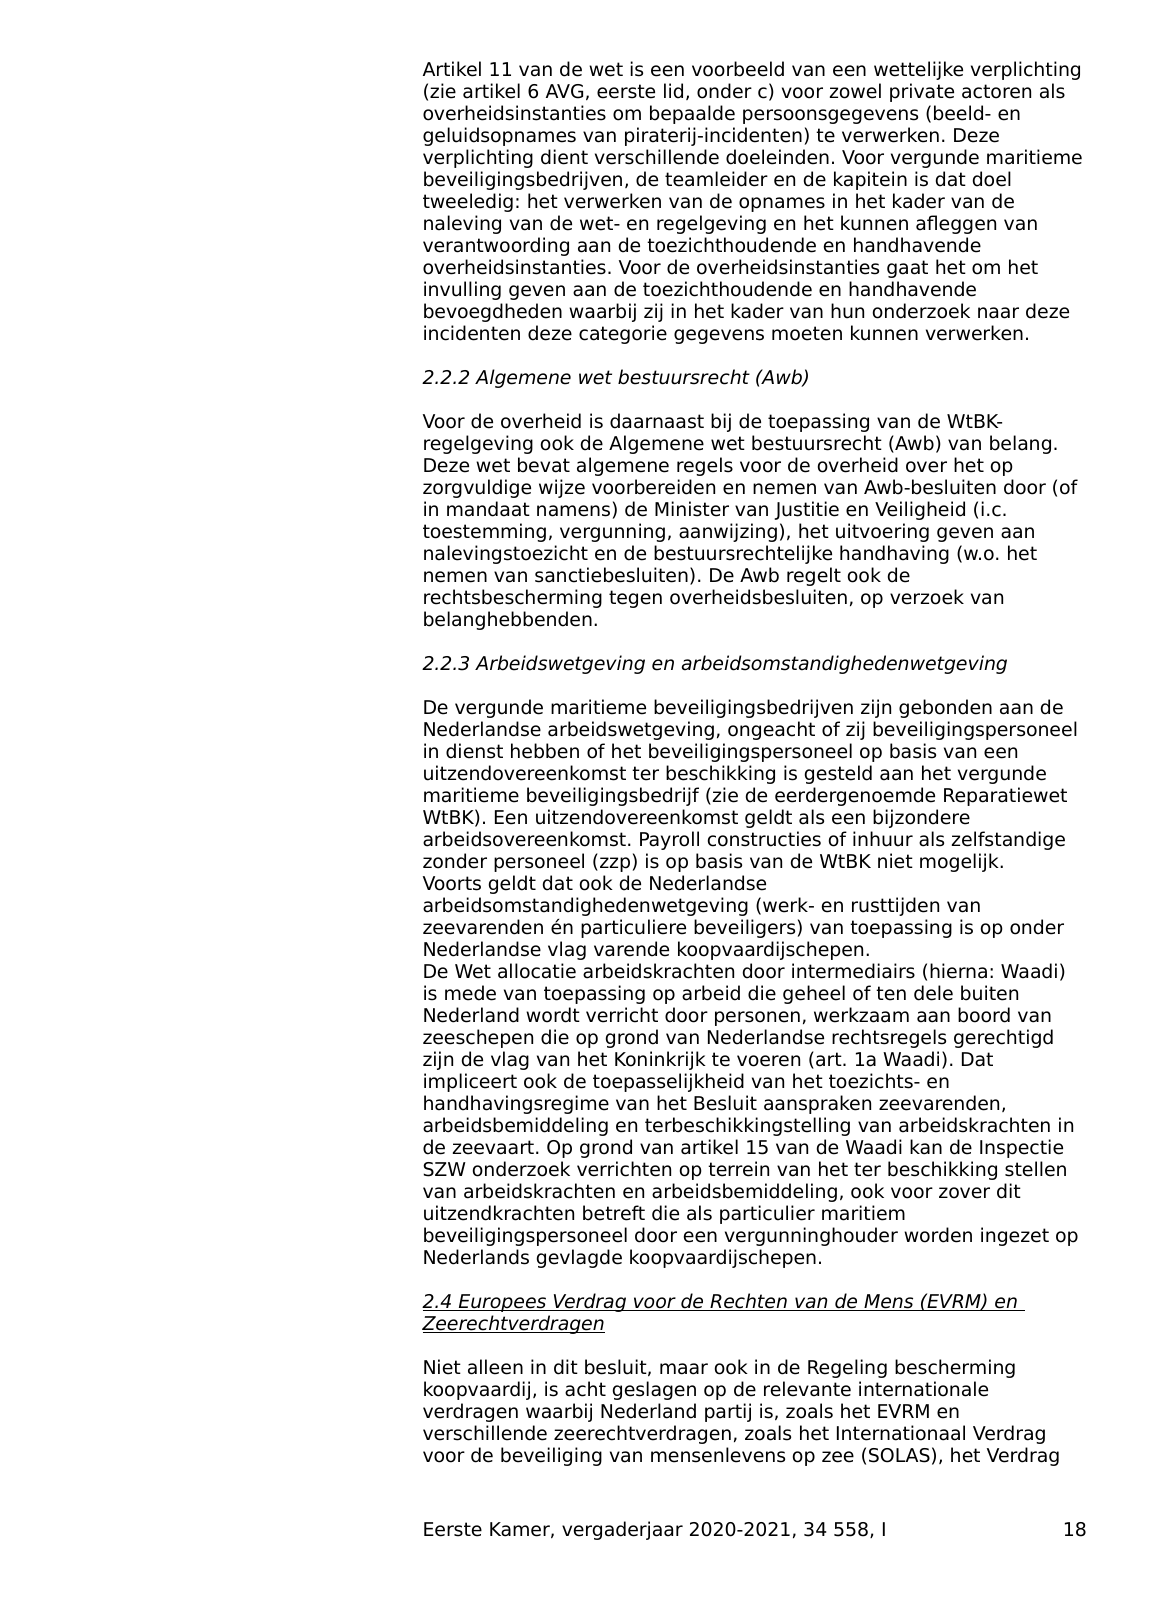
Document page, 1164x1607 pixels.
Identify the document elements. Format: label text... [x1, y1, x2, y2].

subtitle 2.2.2 Algemene wet bestuursrecht (Awb) [422, 367, 1087, 389]
text De vergunde maritieme beveiligingsbedrijven zijn gebonden aan de Nederlandse arbeidswetgeving, ongeacht of zij beveiligingspersoneel in dienst hebben of het beveiligingspersoneel op basis van een uitzendovereenkomst ter beschikking is gesteld aan het vergunde maritieme beveiligingsbedrijf (zie de eerdergenoemde Reparatiewet WtBK). Een uitzendovereenkomst geldt als een bijzondere arbeidsovereenkomst. Payroll constructies of inhuur als zelfstandige zonder personeel (zzp) is op basis van de WtBK niet mogelijk. [422, 697, 1087, 873]
text Voor de overheid is daarnaast bij de toepassing van de WtBK-regelgeving ook de Algemene wet bestuursrecht (Awb) van belang. Deze wet bevat algemene regels voor de overheid over het op zorgvuldige wijze voorbereiden en nemen van Awb-besluiten door (of in mandaat namens) de Minister van Justitie en Veiligheid (i.c. toestemming, vergunning, aanwijzing), het uitvoering geven aan nalevingstoezicht en de bestuursrechtelijke handhaving (w.o. het nemen van sanctiebesluiten). De Awb regelt ook de rechtsbescherming tegen overheidsbesluiten, op verzoek van belanghebbenden. [422, 411, 1087, 631]
text Voorts geldt dat ook de Nederlandse arbeidsomstandighedenwetgeving (werk- en rusttijden van zeevarenden én particuliere beveiligers) van toepassing is op onder Nederlandse vlag varende koopvaardijschepen. [422, 873, 1087, 961]
text De Wet allocatie arbeidskrachten door intermediairs (hierna: Waadi) is mede van toepassing op arbeid die geheel of ten dele buiten Nederland wordt verricht door personen, werkzaam aan boord van zeeschepen die op grond van Nederlandse rechtsregels gerechtigd zijn de vlag van het Koninkrijk te voeren (art. 1a Waadi). Dat impliceert ook de toepasselijkheid van het toezichts- en handhavingsregime van het Besluit aanspraken zeevarenden, arbeidsbemiddeling en terbeschikkingstelling van arbeidskrachten in de zeevaart. Op grond van artikel 15 van de Waadi kan de Inspectie SZW onderzoek verrichten op terrein van het ter beschikking stellen van arbeidskrachten en arbeidsbemiddeling, ook voor zover dit uitzendkrachten betreft die als particulier maritiem beveiligingspersoneel door een vergunninghouder worden ingezet op Nederlands gevlagde koopvaardijschepen. [422, 961, 1087, 1269]
subtitle 2.2.3 Arbeidswetgeving en arbeidsomstandighedenwetgeving [422, 653, 1087, 675]
text Niet alleen in dit besluit, maar ook in de Regeling bescherming koopvaardij, is acht geslagen op de relevante internationale verdragen waarbij Nederland partij is, zoals het EVRM en verschillende zeerechtverdragen, zoals het Internationaal Verdrag voor de beveiliging van mensenlevens op zee (SOLAS), het Verdrag [422, 1357, 1087, 1467]
subtitle 2.4 Europees Verdrag voor de Rechten van de Mens (EVRM) en Zeerechtverdragen [422, 1291, 1087, 1335]
text Artikel 11 van de wet is een voorbeeld van een wettelijke verplichting (zie artikel 6 AVG, eerste lid, onder c) voor zowel private actoren als overheidsinstanties om bepaalde persoonsgegevens (beeld- en geluidsopnames van piraterij-incidenten) te verwerken. Deze verplichting dient verschillende doeleinden. Voor vergunde maritieme beveiligingsbedrijven, de teamleider en de kapitein is dat doel tweeledig: het verwerken van de opnames in het kader van de naleving van de wet- en regelgeving en het kunnen afleggen van verantwoording aan de toezichthoudende en handhavende overheidsinstanties. Voor de overheidsinstanties gaat het om het invulling geven aan de toezichthoudende en handhavende bevoegdheden waarbij zij in het kader van hun onderzoek naar deze incidenten deze categorie gegevens moeten kunnen verwerken. [422, 59, 1087, 345]
